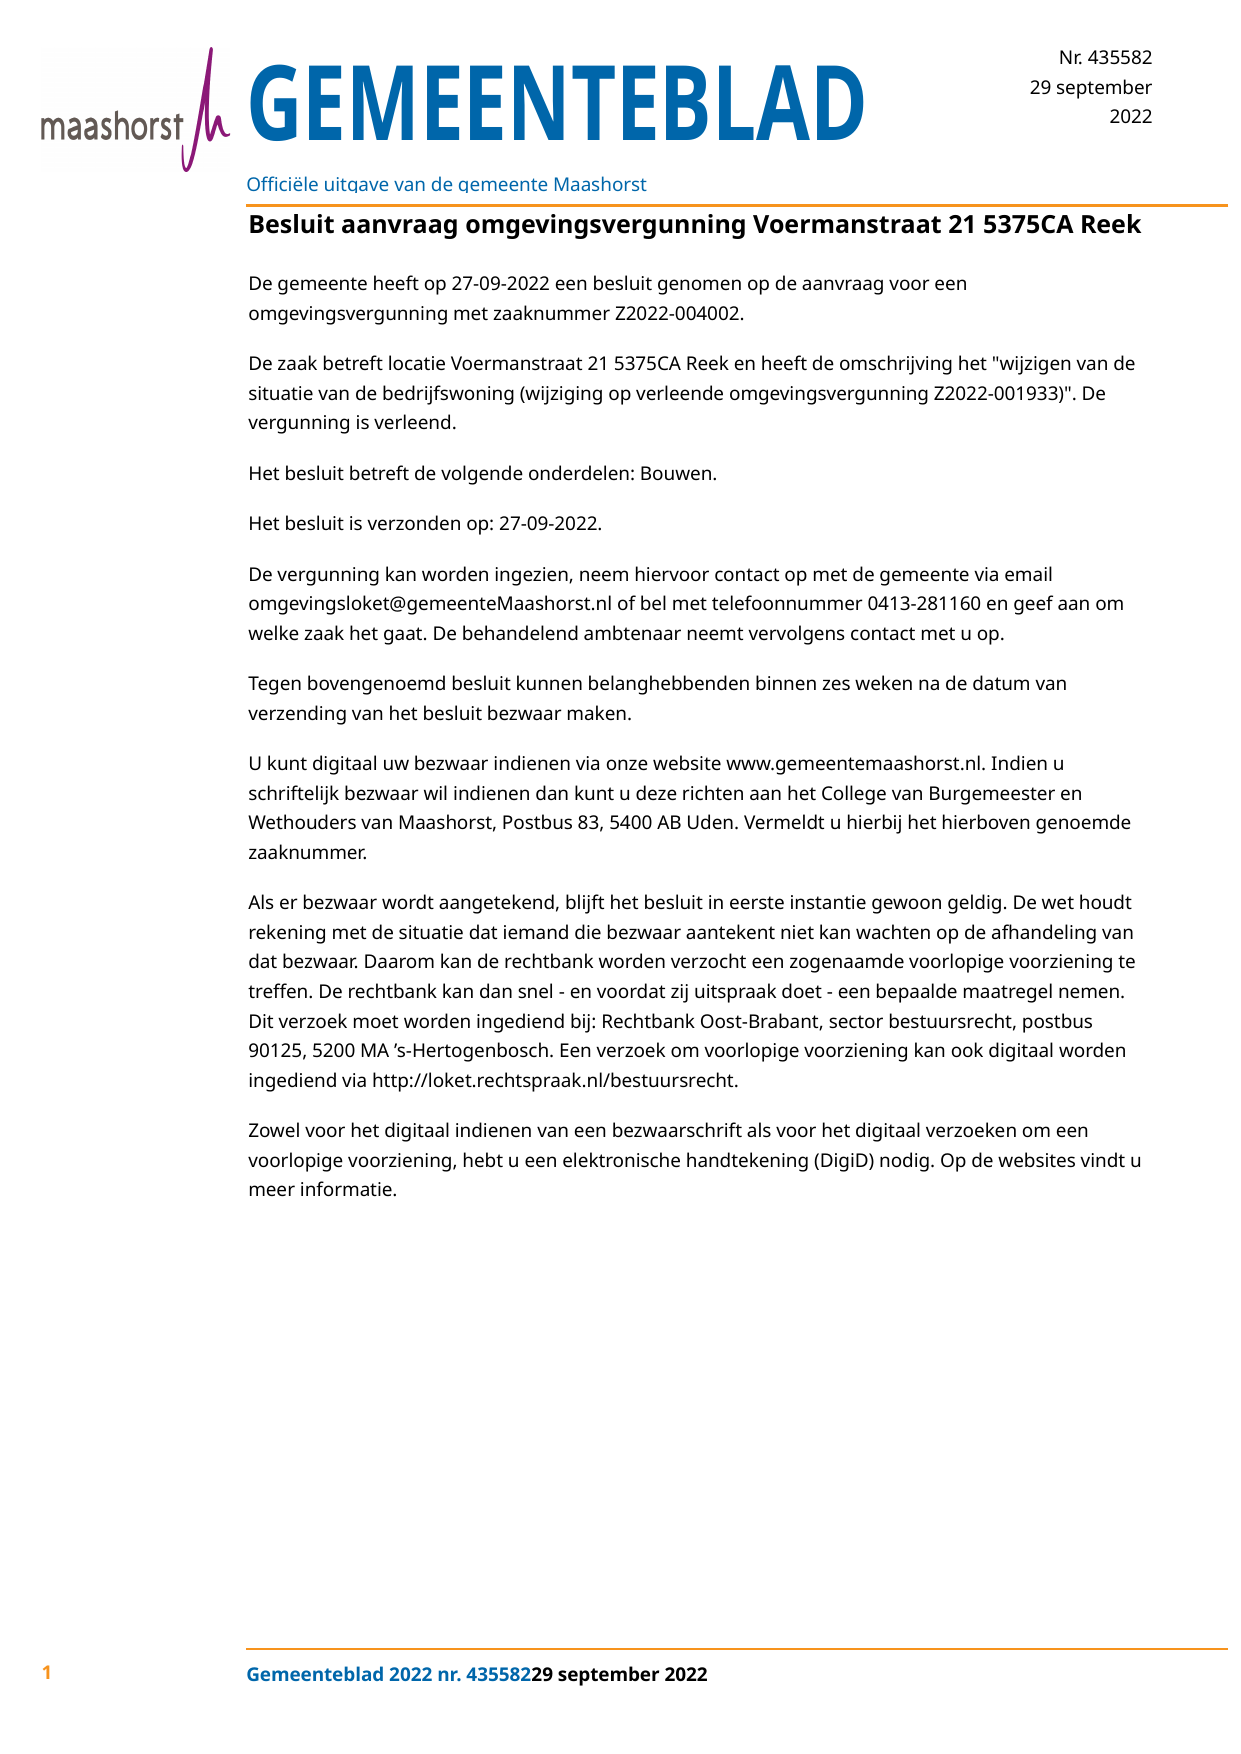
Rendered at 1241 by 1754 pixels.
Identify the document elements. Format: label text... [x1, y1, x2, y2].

text Het besluit betreft de volgende onderdelen: Bouwen. [248, 460, 1152, 486]
text Zowel voor het digitaal indienen van een bezwaarschrift als voor het digitaal verzoeken om een voorlopige voorziening, hebt u een elektronische handtekening (DigiD) nodig. Op de websites vindt u meer informatie. [248, 1117, 1152, 1202]
text Als er bezwaar wordt aangetekend, blijft het besluit in eerste instantie gewoon geldig. De wet houdt rekening met de situatie dat iemand die bezwaar aantekent niet kan wachten op de afhandeling van dat bezwaar. Daarom kan de rechtbank worden verzocht een zogenaamde voorlopige voorziening te treffen. De rechtbank kan dan snel - en voordat zij uitspraak doet - een bepaalde maatregel nemen. Dit verzoek moet worden ingediend bij: Rechtbank Oost-Brabant, sector bestuursrecht, postbus 90125, 5200 MA ’s-Hertogenbosch. Een verzoek om voorlopige voorziening kan ook digitaal worden ingediend via http://loket.rechtspraak.nl/bestuursrecht. [248, 889, 1152, 1093]
text De gemeente heeft op 27-09-2022 een besluit genomen op de aanvraag voor een omgevingsvergunning met zaaknummer Z2022-004002. [248, 270, 1152, 326]
text Besluit aanvraag omgevingsvergunning Voermanstraat 21 5375CA Reek [248, 207, 1152, 241]
text U kunt digitaal uw bezwaar indienen via onze website www.gemeentemaashorst.nl. Indien u schriftelijk bezwaar wil indienen dan kunt u deze richten aan het College van Burgemeester en Wethouders van Maashorst, Postbus 83, 5400 AB Uden. Vermeldt u hierbij het hierboven genoemde zaaknummer. [248, 750, 1152, 865]
picture [41, 47, 231, 172]
text Tegen bovengenoemd besluit kunnen belanghebbenden binnen zes weken na de datum van verzending van het besluit bezwaar maken. [248, 670, 1152, 726]
text De zaak betreft locatie Voermanstraat 21 5375CA Reek en heeft de omschrijving het "wijzigen van de situatie van de bedrijfswoning (wijziging op verleende omgevingsvergunning Z2022-001933)". De vergunning is verleend. [248, 350, 1152, 435]
text De vergunning kan worden ingezien, neem hiervoor contact op met de gemeente via email omgevingsloket@gemeenteMaashorst.nl of bel met telefoonnummer 0413-281160 en geef aan om welke zaak het gaat. De behandelend ambtenaar neemt vervolgens contact met u op. [248, 561, 1152, 646]
text Het besluit is verzonden op: 27-09-2022. [248, 510, 1152, 536]
